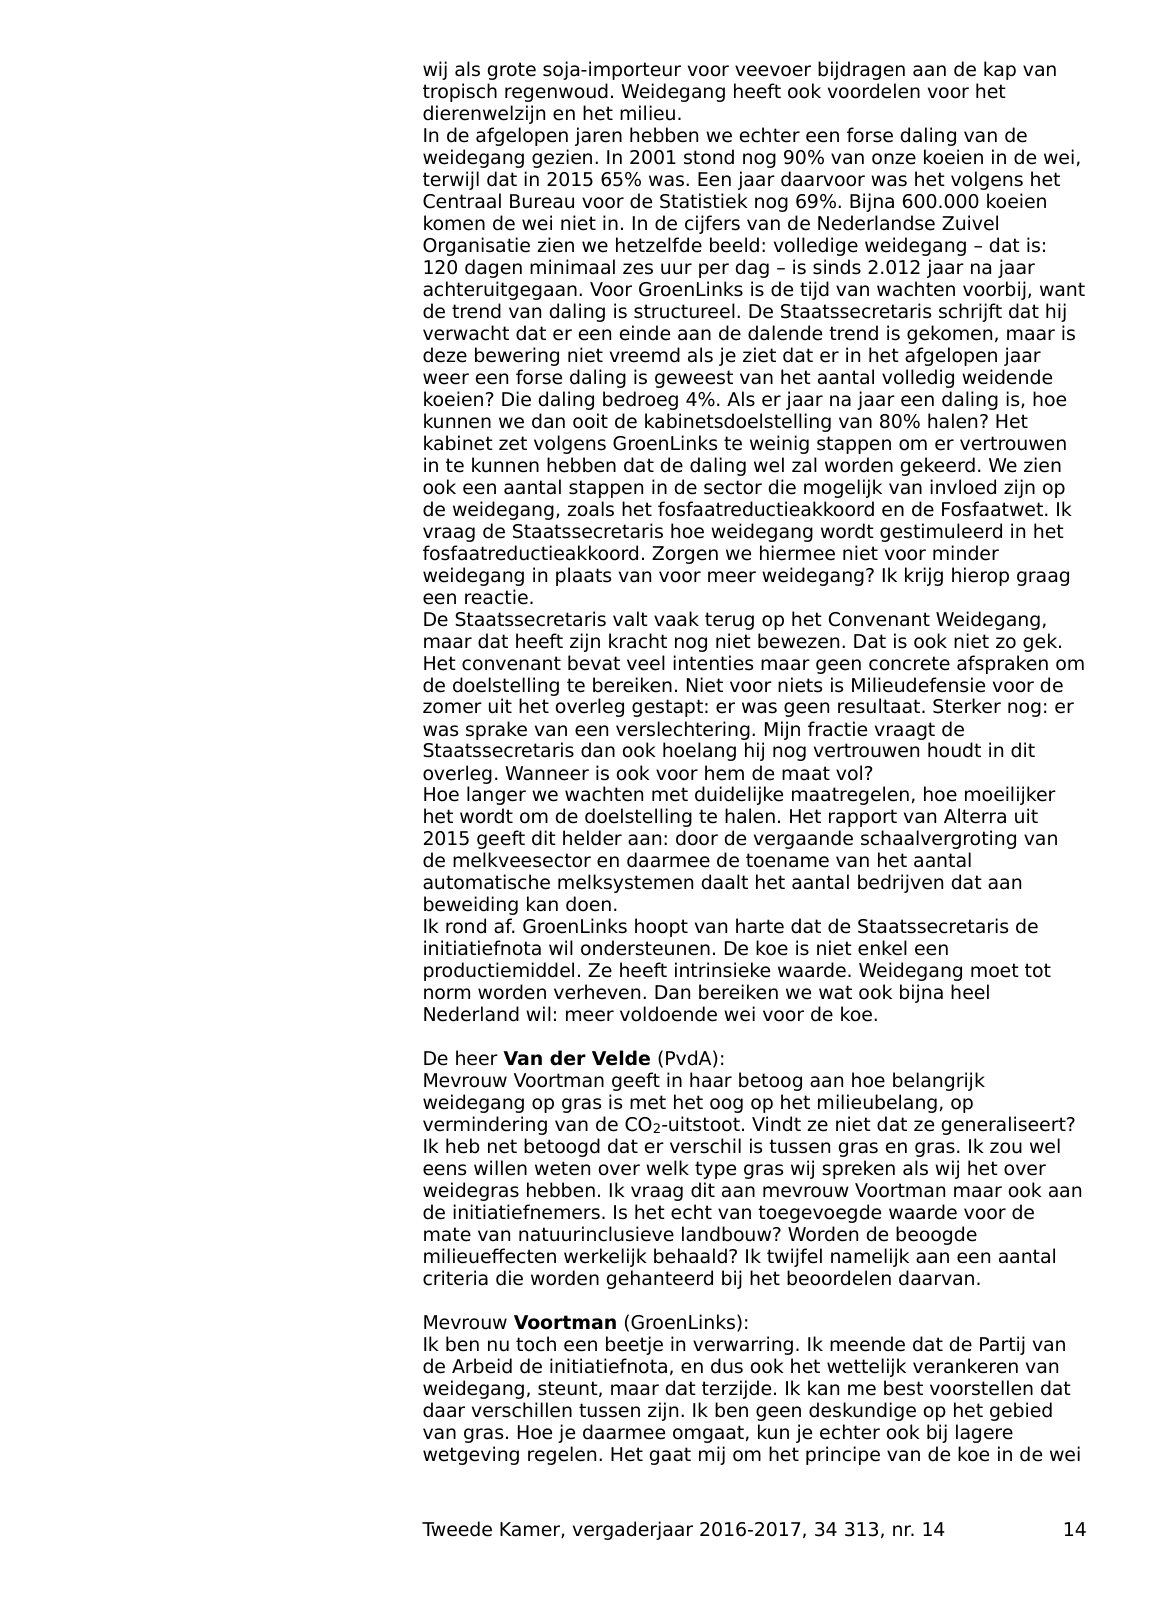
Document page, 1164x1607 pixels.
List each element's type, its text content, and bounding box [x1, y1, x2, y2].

text Ik rond af. GroenLinks hoopt van harte dat de Staatssecretaris de initiatiefnota wil ondersteunen. De koe is niet enkel een productiemiddel. Ze heeft intrinsieke waarde. Weidegang moet tot norm worden verheven. Dan bereiken we wat ook bijna heel Nederland wil: meer voldoende wei voor de koe. [422, 916, 1087, 1026]
text wij als grote soja-importeur voor veevoer bijdragen aan de kap van tropisch regenwoud. Weidegang heeft ook voordelen voor het dierenwelzijn en het milieu. [422, 59, 1087, 125]
text Mevrouw Voortman geeft in haar betoog aan hoe belangrijk weidegang op gras is met het oog op het milieubelang, op vermindering van de CO2-uitstoot. Vindt ze niet dat ze generaliseert? Ik heb net betoogd dat er verschil is tussen gras en gras. Ik zou wel eens willen weten over welk type gras wij spreken als wij het over weidegras hebben. Ik vraag dit aan mevrouw Voortman maar ook aan de initiatiefnemers. Is het echt van toegevoegde waarde voor de mate van natuurinclusieve landbouw? Worden de beoogde milieueffecten werkelijk behaald? Ik twijfel namelijk aan een aantal criteria die worden gehanteerd bij het beoordelen daarvan. [422, 1070, 1087, 1290]
text Hoe langer we wachten met duidelijke maatregelen, hoe moeilijker het wordt om de doelstelling te halen. Het rapport van Alterra uit 2015 geeft dit helder aan: door de vergaande schaalvergroting van de melkveesector en daarmee de toename van het aantal automatische melksystemen daalt het aantal bedrijven dat aan beweiding kan doen. [422, 784, 1087, 916]
text De Staatssecretaris valt vaak terug op het Convenant Weidegang, maar dat heeft zijn kracht nog niet bewezen. Dat is ook niet zo gek. Het convenant bevat veel intenties maar geen concrete afspraken om de doelstelling te bereiken. Niet voor niets is Milieudefensie voor de zomer uit het overleg gestapt: er was geen resultaat. Sterker nog: er was sprake van een verslechtering. Mijn fractie vraagt de Staatssecretaris dan ook hoelang hij nog vertrouwen houdt in dit overleg. Wanneer is ook voor hem de maat vol? [422, 608, 1087, 784]
text Mevrouw Voortman (GroenLinks): [422, 1312, 1087, 1334]
text In de afgelopen jaren hebben we echter een forse daling van de weidegang gezien. In 2001 stond nog 90% van onze koeien in de wei, terwijl dat in 2015 65% was. Een jaar daarvoor was het volgens het Centraal Bureau voor de Statistiek nog 69%. Bijna 600.000 koeien komen de wei niet in. In de cijfers van de Nederlandse Zuivel Organisatie zien we hetzelfde beeld: volledige weidegang – dat is: 120 dagen minimaal zes uur per dag – is sinds 2.012 jaar na jaar achteruitgegaan. Voor GroenLinks is de tijd van wachten voorbij, want de trend van daling is structureel. De Staatssecretaris schrijft dat hij verwacht dat er een einde aan de dalende trend is gekomen, maar is deze bewering niet vreemd als je ziet dat er in het afgelopen jaar weer een forse daling is geweest van het aantal volledig weidende koeien? Die daling bedroeg 4%. Als er jaar na jaar een daling is, hoe kunnen we dan ooit de kabinetsdoelstelling van 80% halen? Het kabinet zet volgens GroenLinks te weinig stappen om er vertrouwen in te kunnen hebben dat de daling wel zal worden gekeerd. We zien ook een aantal stappen in de sector die mogelijk van invloed zijn op de weidegang, zoals het fosfaatreductieakkoord en de Fosfaatwet. Ik vraag de Staatssecretaris hoe weidegang wordt gestimuleerd in het fosfaatreductieakkoord. Zorgen we hiermee niet voor minder weidegang in plaats van voor meer weidegang? Ik krijg hierop graag een reactie. [422, 125, 1087, 608]
text De heer Van der Velde (PvdA): [422, 1048, 1087, 1070]
text Ik ben nu toch een beetje in verwarring. Ik meende dat de Partij van de Arbeid de initiatiefnota, en dus ook het wettelijk verankeren van weidegang, steunt, maar dat terzijde. Ik kan me best voorstellen dat daar verschillen tussen zijn. Ik ben geen deskundige op het gebied van gras. Hoe je daarmee omgaat, kun je echter ook bij lagere wetgeving regelen. Het gaat mij om het principe van de koe in de wei [422, 1334, 1087, 1466]
